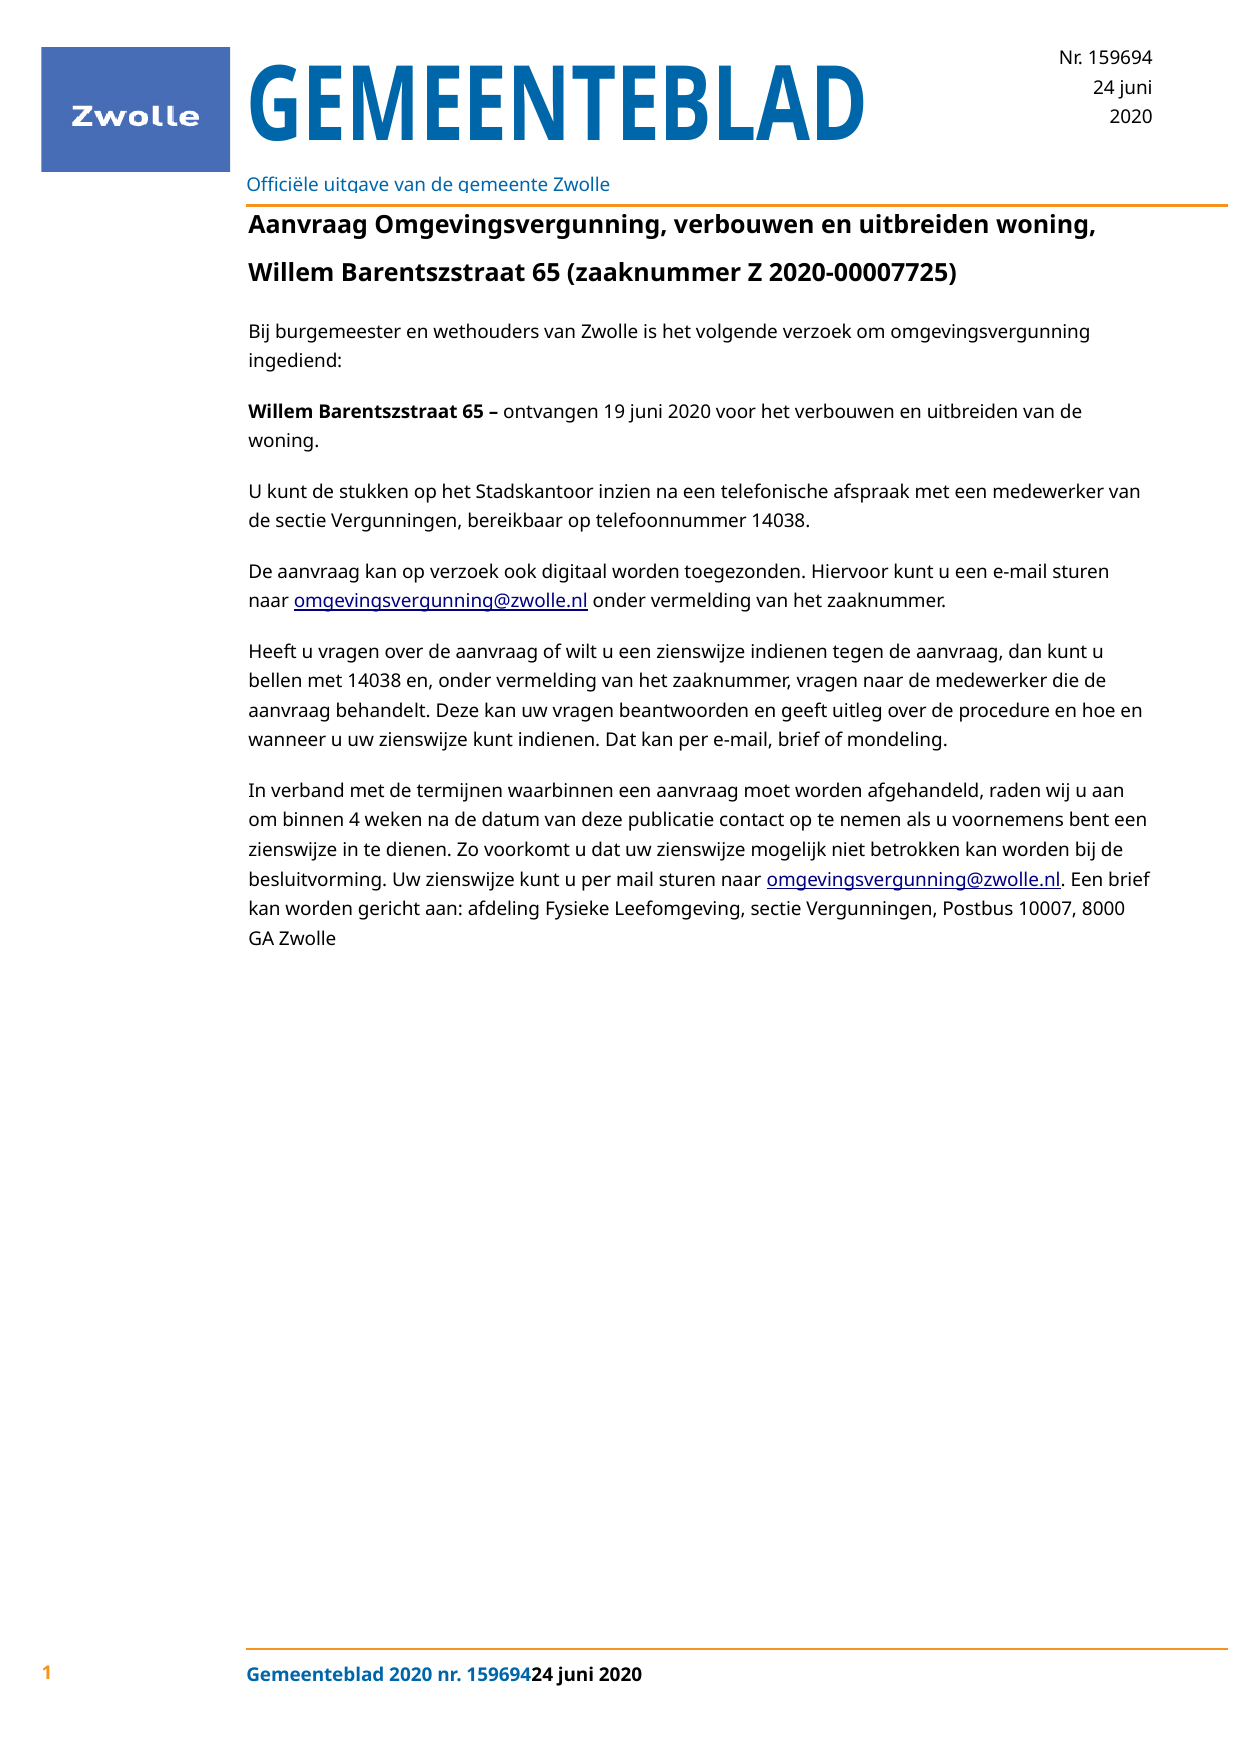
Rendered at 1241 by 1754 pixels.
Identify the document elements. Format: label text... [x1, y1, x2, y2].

text U kunt de stukken op het Stadskantoor inzien na een telefonische afspraak met een medewerker van de sectie Vergunningen, bereikbaar op telefoonnummer 14038. [248, 478, 1152, 533]
text In verband met de termijnen waarbinnen een aanvraag moet worden afgehandeld, raden wij u aan om binnen 4 weken na de datum van deze publicatie contact op te nemen als u voornemens bent een zienswijze in te dienen. Zo voorkomt u dat uw zienswijze mogelijk niet betrokken kan worden bij de besluitvorming. Uw zienswijze kunt u per mail sturen naar omgevingsvergunning@zwolle.nl. Een brief kan worden gericht aan: afdeling Fysieke Leefomgeving, sectie Vergunningen, Postbus 10007, 8000 GA Zwolle [248, 777, 1152, 951]
text Heeft u vragen over de aanvraag of wilt u een zienswijze indienen tegen de aanvraag, dan kunt u bellen met 14038 en, onder vermelding van het zaaknummer, vragen naar de medewerker die de aanvraag behandelt. Deze kan uw vragen beantwoorden en geeft uitleg over de procedure en hoe en wanneer u uw zienswijze kunt indienen. Dat kan per e-mail, brief of mondeling. [248, 638, 1152, 752]
picture [41, 47, 231, 172]
text De aanvraag kan op verzoek ook digitaal worden toegezonden. Hiervoor kunt u een e-mail sturen naar omgevingsvergunning@zwolle.nl onder vermelding van het zaaknummer. [248, 558, 1152, 613]
text Willem Barentszstraat 65 – ontvangen 19 juni 2020 voor het verbouwen en uitbreiden van de woning. [248, 398, 1152, 453]
text Aanvraag Omgevingsvergunning, verbouwen en uitbreiden woning, Willem Barentszstraat 65 (zaaknummer Z 2020-00007725) [248, 207, 1152, 288]
text Bij burgemeester en wethouders van Zwolle is het volgende verzoek om omgevingsvergunning ingediend: [248, 318, 1152, 373]
